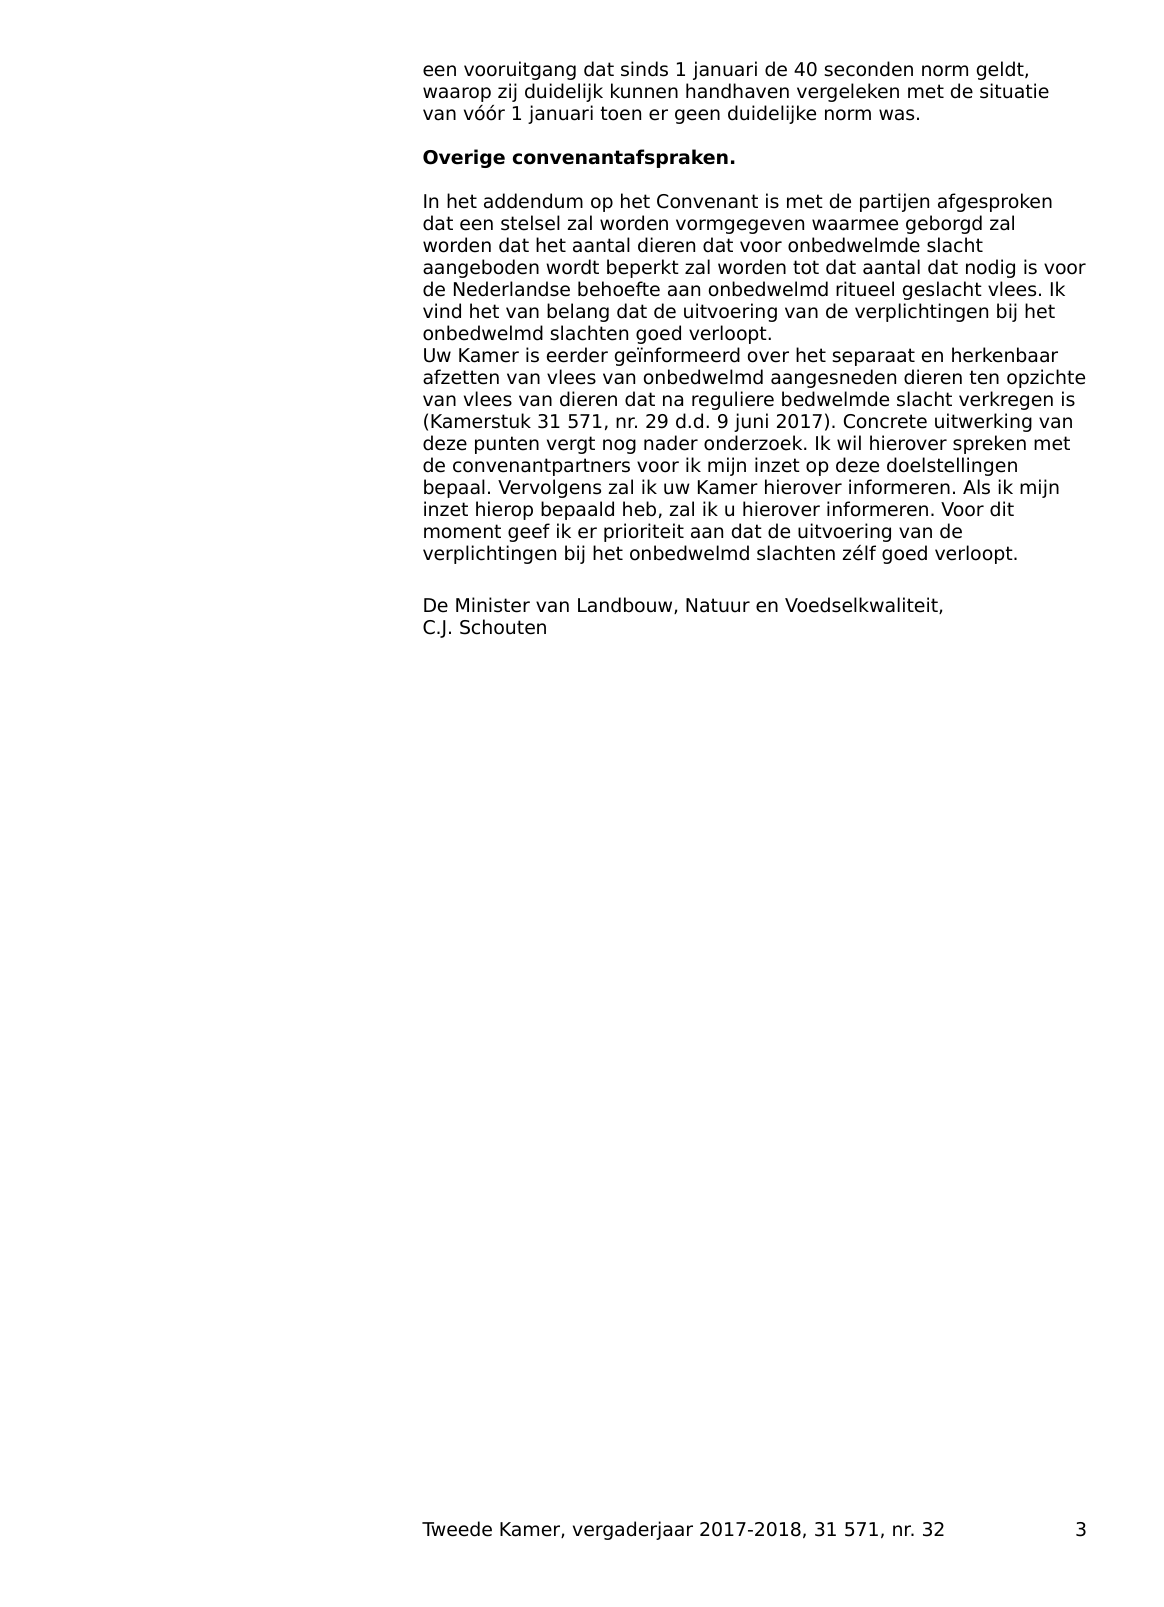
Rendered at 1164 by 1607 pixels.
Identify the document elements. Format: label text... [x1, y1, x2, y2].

text een vooruitgang dat sinds 1 januari de 40 seconden norm geldt, waarop zij duidelijk kunnen handhaven vergeleken met de situatie van vóór 1 januari toen er geen duidelijke norm was. [422, 59, 1087, 125]
subtitle Overige convenantafspraken. [422, 147, 1087, 169]
text De Minister van Landbouw, Natuur en Voedselkwaliteit, C.J. Schouten [422, 595, 1087, 639]
text Uw Kamer is eerder geïnformeerd over het separaat en herkenbaar afzetten van vlees van onbedwelmd aangesneden dieren ten opzichte van vlees van dieren dat na reguliere bedwelmde slacht verkregen is (Kamerstuk 31 571, nr. 29 d.d. 9 juni 2017). Concrete uitwerking van deze punten vergt nog nader onderzoek. Ik wil hierover spreken met de convenantpartners voor ik mijn inzet op deze doelstellingen bepaal. Vervolgens zal ik uw Kamer hierover informeren. Als ik mijn inzet hierop bepaald heb, zal ik u hierover informeren. Voor dit moment geef ik er prioriteit aan dat de uitvoering van de verplichtingen bij het onbedwelmd slachten zélf goed verloopt. [422, 345, 1087, 565]
text In het addendum op het Convenant is met de partijen afgesproken dat een stelsel zal worden vormgegeven waarmee geborgd zal worden dat het aantal dieren dat voor onbedwelmde slacht aangeboden wordt beperkt zal worden tot dat aantal dat nodig is voor de Nederlandse behoefte aan onbedwelmd ritueel geslacht vlees. Ik vind het van belang dat de uitvoering van de verplichtingen bij het onbedwelmd slachten goed verloopt. [422, 191, 1087, 345]
